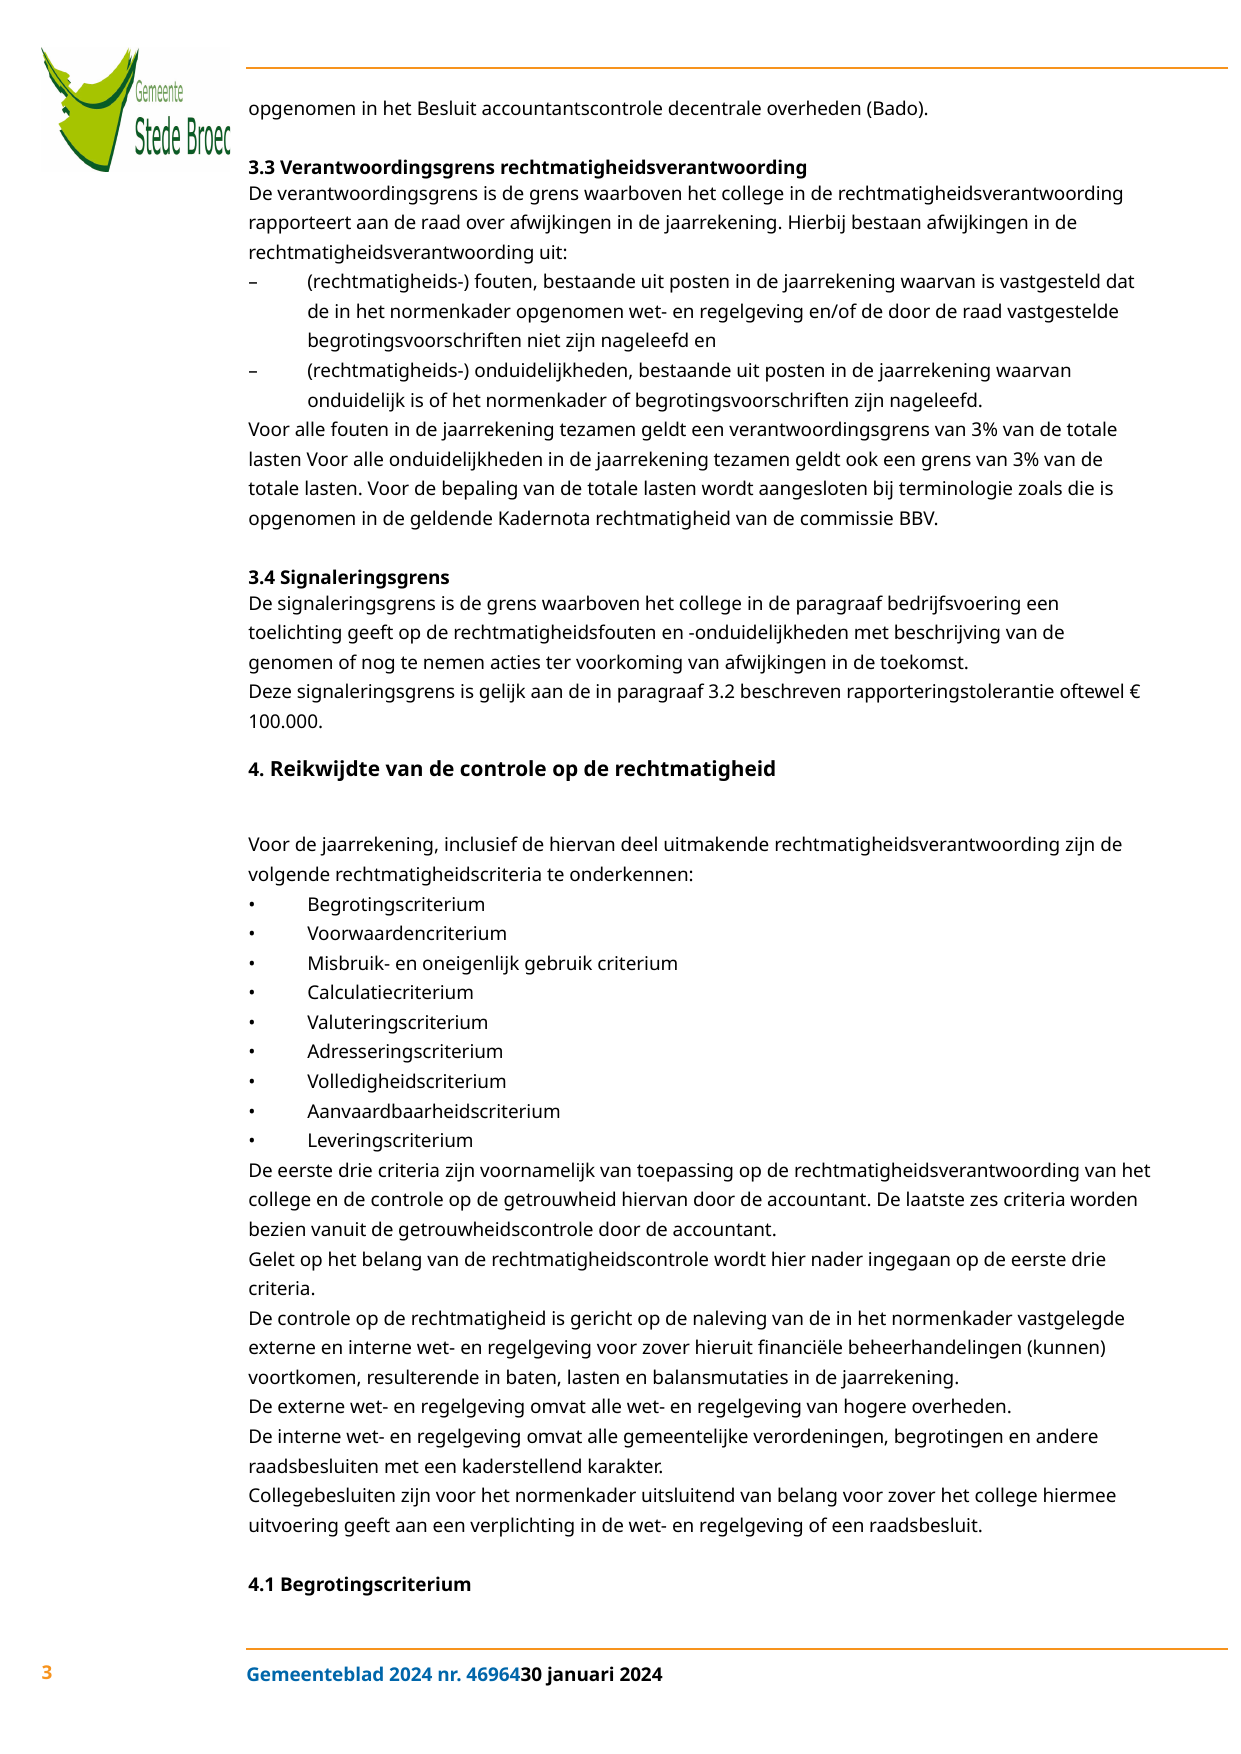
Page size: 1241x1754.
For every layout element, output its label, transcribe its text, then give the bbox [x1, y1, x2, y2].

text 4. Reikwijdte van de controle op de rechtmatigheid [248, 754, 1152, 782]
list Volledigheidscriterium [248, 1068, 1152, 1094]
list Begrotingscriterium [248, 891, 1152, 917]
list (rechtmatigheids-) fouten, bestaande uit posten in de jaarrekening waarvan is vastgesteld dat de in het normenkader opgenomen wet- en regelgeving en/of de door de raad vastgestelde begrotingsvoorschriften niet zijn nageleefd en [248, 268, 1152, 353]
text 3.3 Verantwoordingsgrens rechtmatigheidsverantwoording [248, 154, 1152, 180]
list Voorwaardencriterium [248, 920, 1152, 946]
text De signaleringsgrens is de grens waarboven het college in de paragraaf bedrijfsvoering een toelichting geeft op de rechtmatigheidsfouten en -onduidelijkheden met beschrijving van de genomen of nog te nemen acties ter voorkoming van afwijkingen in de toekomst. [248, 590, 1152, 675]
text opgenomen in het Besluit accountantscontrole decentrale overheden (Bado). [248, 95, 1152, 121]
text De interne wet- en regelgeving omvat alle gemeentelijke verordeningen, begrotingen en andere raadsbesluiten met een kaderstellend karakter. [248, 1423, 1152, 1479]
text De controle op de rechtmatigheid is gericht op de naleving van de in het normenkader vastgelegde externe en interne wet- en regelgeving voor zover hieruit financiële beheerhandelingen (kunnen) voortkomen, resulterende in baten, lasten en balansmutaties in de jaarrekening. [248, 1305, 1152, 1390]
text Collegebesluiten zijn voor het normenkader uitsluitend van belang voor zover het college hiermee uitvoering geeft aan een verplichting in de wet- en regelgeving of een raadsbesluit. [248, 1482, 1152, 1538]
list (rechtmatigheids-) onduidelijkheden, bestaande uit posten in de jaarrekening waarvan onduidelijk is of het normenkader of begrotingsvoorschriften zijn nageleefd. [248, 357, 1152, 412]
text Deze signaleringsgrens is gelijk aan de in paragraaf 3.2 beschreven rapporteringstolerantie oftewel € 100.000. [248, 679, 1152, 734]
list Adresseringscriterium [248, 1039, 1152, 1064]
list Valuteringscriterium [248, 1009, 1152, 1035]
picture [41, 47, 231, 172]
list Misbruik- en oneigenlijk gebruik criterium [248, 950, 1152, 976]
list Aanvaardbaarheidscriterium [248, 1098, 1152, 1124]
list Calculatiecriterium [248, 979, 1152, 1005]
text Voor alle fouten in de jaarrekening tezamen geldt een verantwoordingsgrens van 3% van de totale lasten Voor alle onduidelijkheden in de jaarrekening tezamen geldt ook een grens van 3% van de totale lasten. Voor de bepaling van de totale lasten wordt aangesloten bij terminologie zoals die is opgenomen in de geldende Kadernota rechtmatigheid van de commissie BBV. [248, 416, 1152, 531]
text Gelet op het belang van de rechtmatigheidscontrole wordt hier nader ingegaan op de eerste drie criteria. [248, 1246, 1152, 1301]
list Leveringscriterium [248, 1127, 1152, 1153]
text De verantwoordingsgrens is de grens waarboven het college in de rechtmatigheidsverantwoording rapporteert aan de raad over afwijkingen in de jaarrekening. Hierbij bestaan afwijkingen in de rechtmatigheidsverantwoording uit: [248, 180, 1152, 264]
text De eerste drie criteria zijn voornamelijk van toepassing op de rechtmatigheidsverantwoording van het college en de controle op de getrouwheid hiervan door de accountant. De laatste zes criteria worden bezien vanuit de getrouwheidscontrole door de accountant. [248, 1157, 1152, 1242]
text 3.4 Signaleringsgrens [248, 564, 1152, 590]
text Voor de jaarrekening, inclusief de hiervan deel uitmakende rechtmatigheidsverantwoording zijn de volgende rechtmatigheidscriteria te onderkennen: [248, 832, 1152, 887]
text De externe wet- en regelgeving omvat alle wet- en regelgeving van hogere overheden. [248, 1394, 1152, 1419]
text 4.1 Begrotingscriterium [248, 1571, 1152, 1597]
